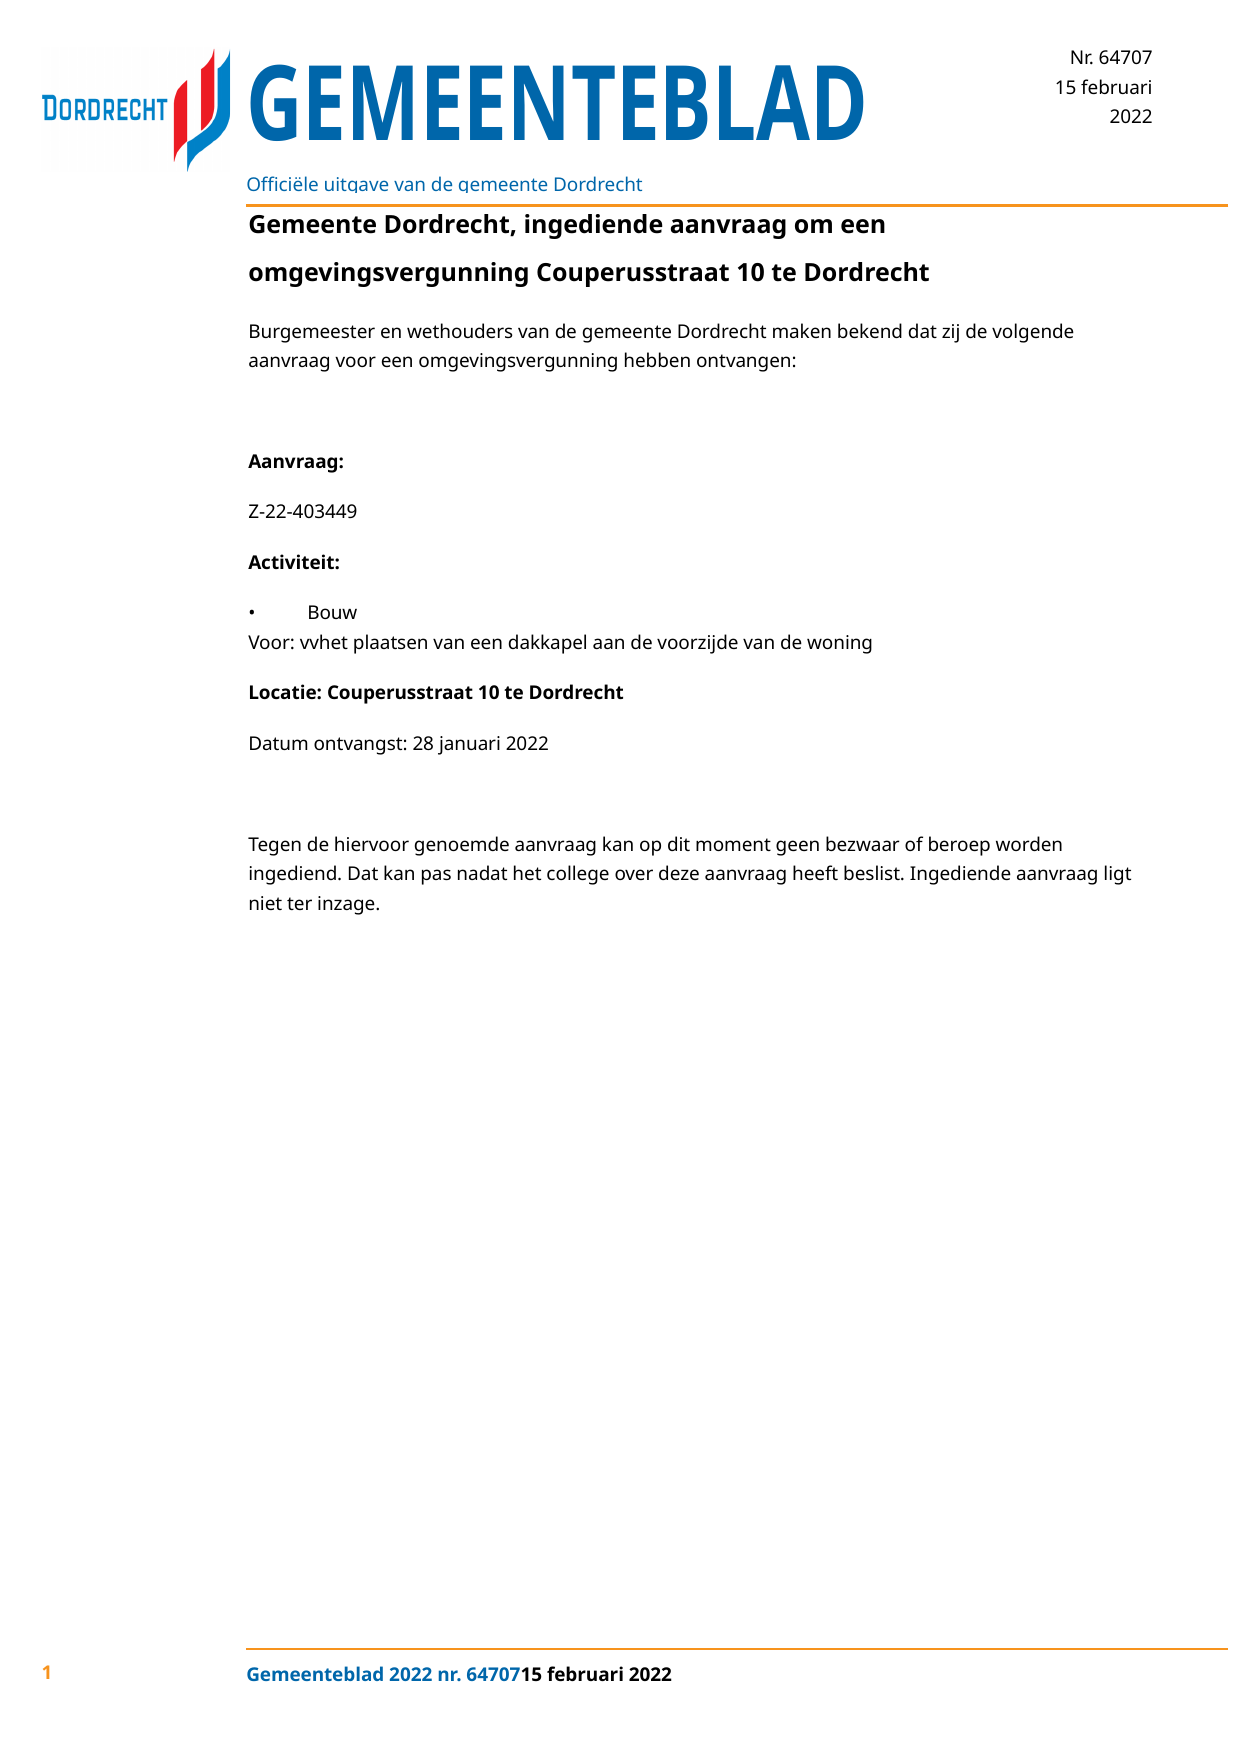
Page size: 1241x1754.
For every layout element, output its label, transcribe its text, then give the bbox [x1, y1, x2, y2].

text Aanvraag: [248, 448, 1152, 474]
text Datum ontvangst: 28 januari 2022 [248, 730, 1152, 756]
text Voor: vvhet plaatsen van een dakkapel aan de voorzijde van de woning [248, 629, 1152, 655]
text Locatie: Couperusstraat 10 te Dordrecht [248, 679, 1152, 705]
text Z-22-403449 [248, 499, 1152, 524]
text Tegen de hiervoor genoemde aanvraag kan op dit moment geen bezwaar of beroep worden ingediend. Dat kan pas nadat het college over deze aanvraag heeft beslist. Ingediende aanvraag ligt niet ter inzage. [248, 831, 1152, 916]
text Burgemeester en wethouders van de gemeente Dordrecht maken bekend dat zij de volgende aanvraag voor een omgevingsvergunning hebben ontvangen: [248, 318, 1152, 373]
text Gemeente Dordrecht, ingediende aanvraag om een omgevingsvergunning Couperusstraat 10 te Dordrecht [248, 207, 1152, 288]
text Activiteit: [248, 549, 1152, 575]
picture [41, 47, 231, 172]
list Bouw [248, 599, 1152, 625]
